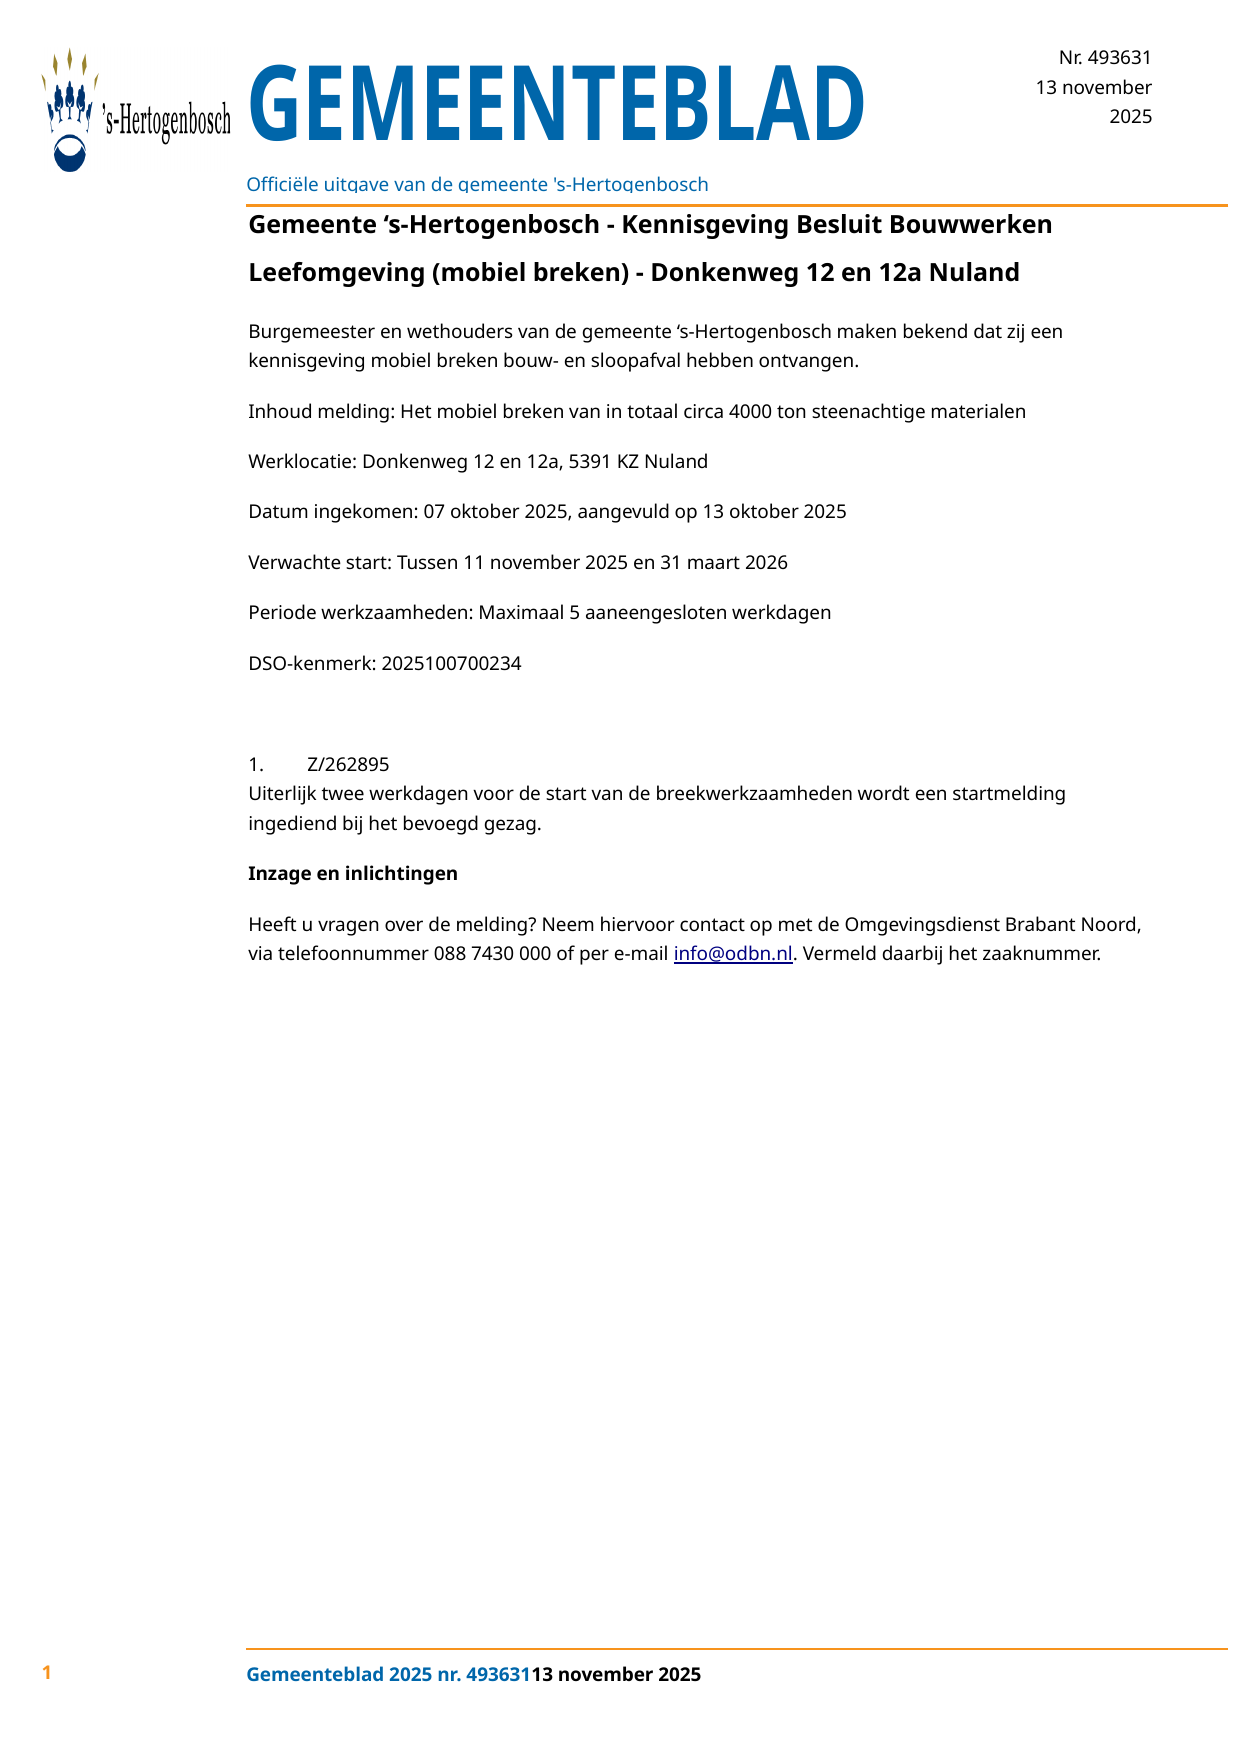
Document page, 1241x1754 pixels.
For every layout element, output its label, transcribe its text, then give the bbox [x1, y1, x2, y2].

text Werklocatie: Donkenweg 12 en 12a, 5391 KZ Nuland [248, 448, 1152, 474]
text DSO-kenmerk: 2025100700234 [248, 650, 1152, 676]
text Datum ingekomen: 07 oktober 2025, aangevuld op 13 oktober 2025 [248, 499, 1152, 524]
text Inzage en inlichtingen [248, 860, 1152, 886]
picture [41, 47, 231, 172]
text Periode werkzaamheden: Maximaal 5 aaneengesloten werkdagen [248, 599, 1152, 625]
text Burgemeester en wethouders van de gemeente ‘s-Hertogenbosch maken bekend dat zij een kennisgeving mobiel breken bouw- en sloopafval hebben ontvangen. [248, 318, 1152, 373]
text Heeft u vragen over de melding? Neem hiervoor contact op met de Omgevingsdienst Brabant Noord, via telefoonnummer 088 7430 000 of per e-mail info@odbn.nl. Vermeld daarbij het zaaknummer. [248, 911, 1152, 966]
text Uiterlijk twee werkdagen voor de start van de breekwerkzaamheden wordt een startmelding ingediend bij het bevoegd gezag. [248, 780, 1152, 836]
text Inhoud melding: Het mobiel breken van in totaal circa 4000 ton steenachtige materialen [248, 398, 1152, 424]
text Verwachte start: Tussen 11 november 2025 en 31 maart 2026 [248, 549, 1152, 575]
list Z/262895 [248, 751, 1152, 777]
text Gemeente ‘s-Hertogenbosch - Kennisgeving Besluit Bouwwerken Leefomgeving (mobiel breken) - Donkenweg 12 en 12a Nuland [248, 207, 1152, 288]
